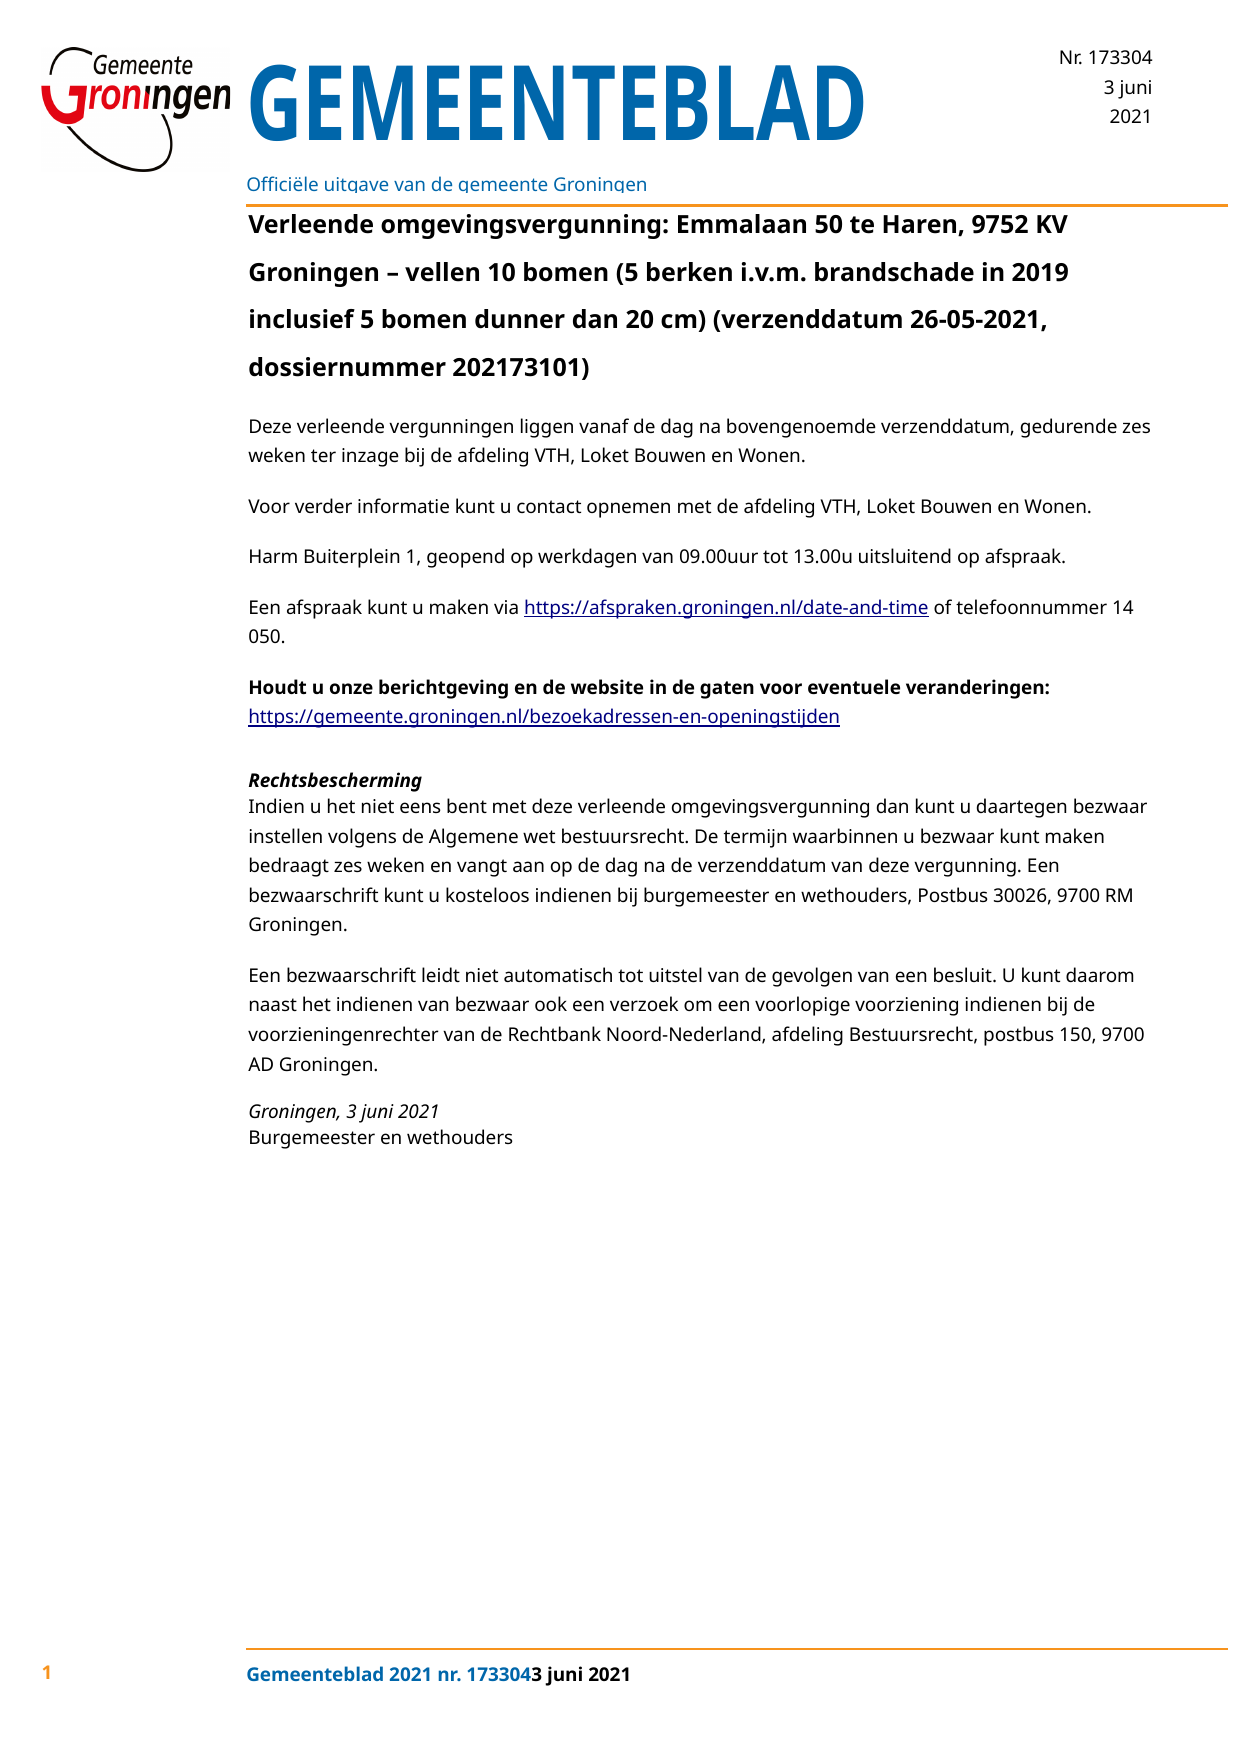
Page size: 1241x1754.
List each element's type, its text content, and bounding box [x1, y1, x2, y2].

text Verleende omgevingsvergunning: Emmalaan 50 te Haren, 9752 KV Groningen – vellen 10 bomen (5 berken i.v.m. brandschade in 2019 inclusief 5 bomen dunner dan 20 cm) (verzenddatum 26-05-2021, dossiernummer 202173101) [248, 207, 1152, 384]
text Houdt u onze berichtgeving en de website in de gaten voor eventuele veranderingen: https://gemeente.groningen.nl/bezoekadressen-en-openingstijden [248, 674, 1152, 729]
text Indien u het niet eens bent met deze verleende omgevingsvergunning dan kunt u daartegen bezwaar instellen volgens de Algemene wet bestuursrecht. De termijn waarbinnen u bezwaar kunt maken bedraagt zes weken en vangt aan op de dag na de verzenddatum van deze vergunning. Een bezwaarschrift kunt u kosteloos indienen bij burgemeester en wethouders, Postbus 30026, 9700 RM Groningen. [248, 793, 1152, 937]
picture [41, 47, 231, 172]
text Deze verleende vergunningen liggen vanaf de dag na bovengenoemde verzenddatum, gedurende zes weken ter inzage bij de afdeling VTH, Loket Bouwen en Wonen. [248, 413, 1152, 468]
text Rechtsbescherming [248, 767, 1152, 793]
text Harm Buiterplein 1, geopend op werkdagen van 09.00uur tot 13.00u uitsluitend op afspraak. [248, 543, 1152, 569]
text Een afspraak kunt u maken via https://afspraken.groningen.nl/date-and-time of telefoonnummer 14 050. [248, 594, 1152, 649]
text Voor verder informatie kunt u contact opnemen met de afdeling VTH, Loket Bouwen en Wonen. [248, 493, 1152, 519]
text Burgemeester en wethouders [248, 1124, 1152, 1150]
text Een bezwaarschrift leidt niet automatisch tot uitstel van de gevolgen van een besluit. U kunt daarom naast het indienen van bezwaar ook een verzoek om een voorlopige voorziening indienen bij de voorzieningenrechter van de Rechtbank Noord-Nederland, afdeling Bestuursrecht, postbus 150, 9700 AD Groningen. [248, 962, 1152, 1076]
text Groningen, 3 juni 2021 [248, 1098, 1152, 1124]
